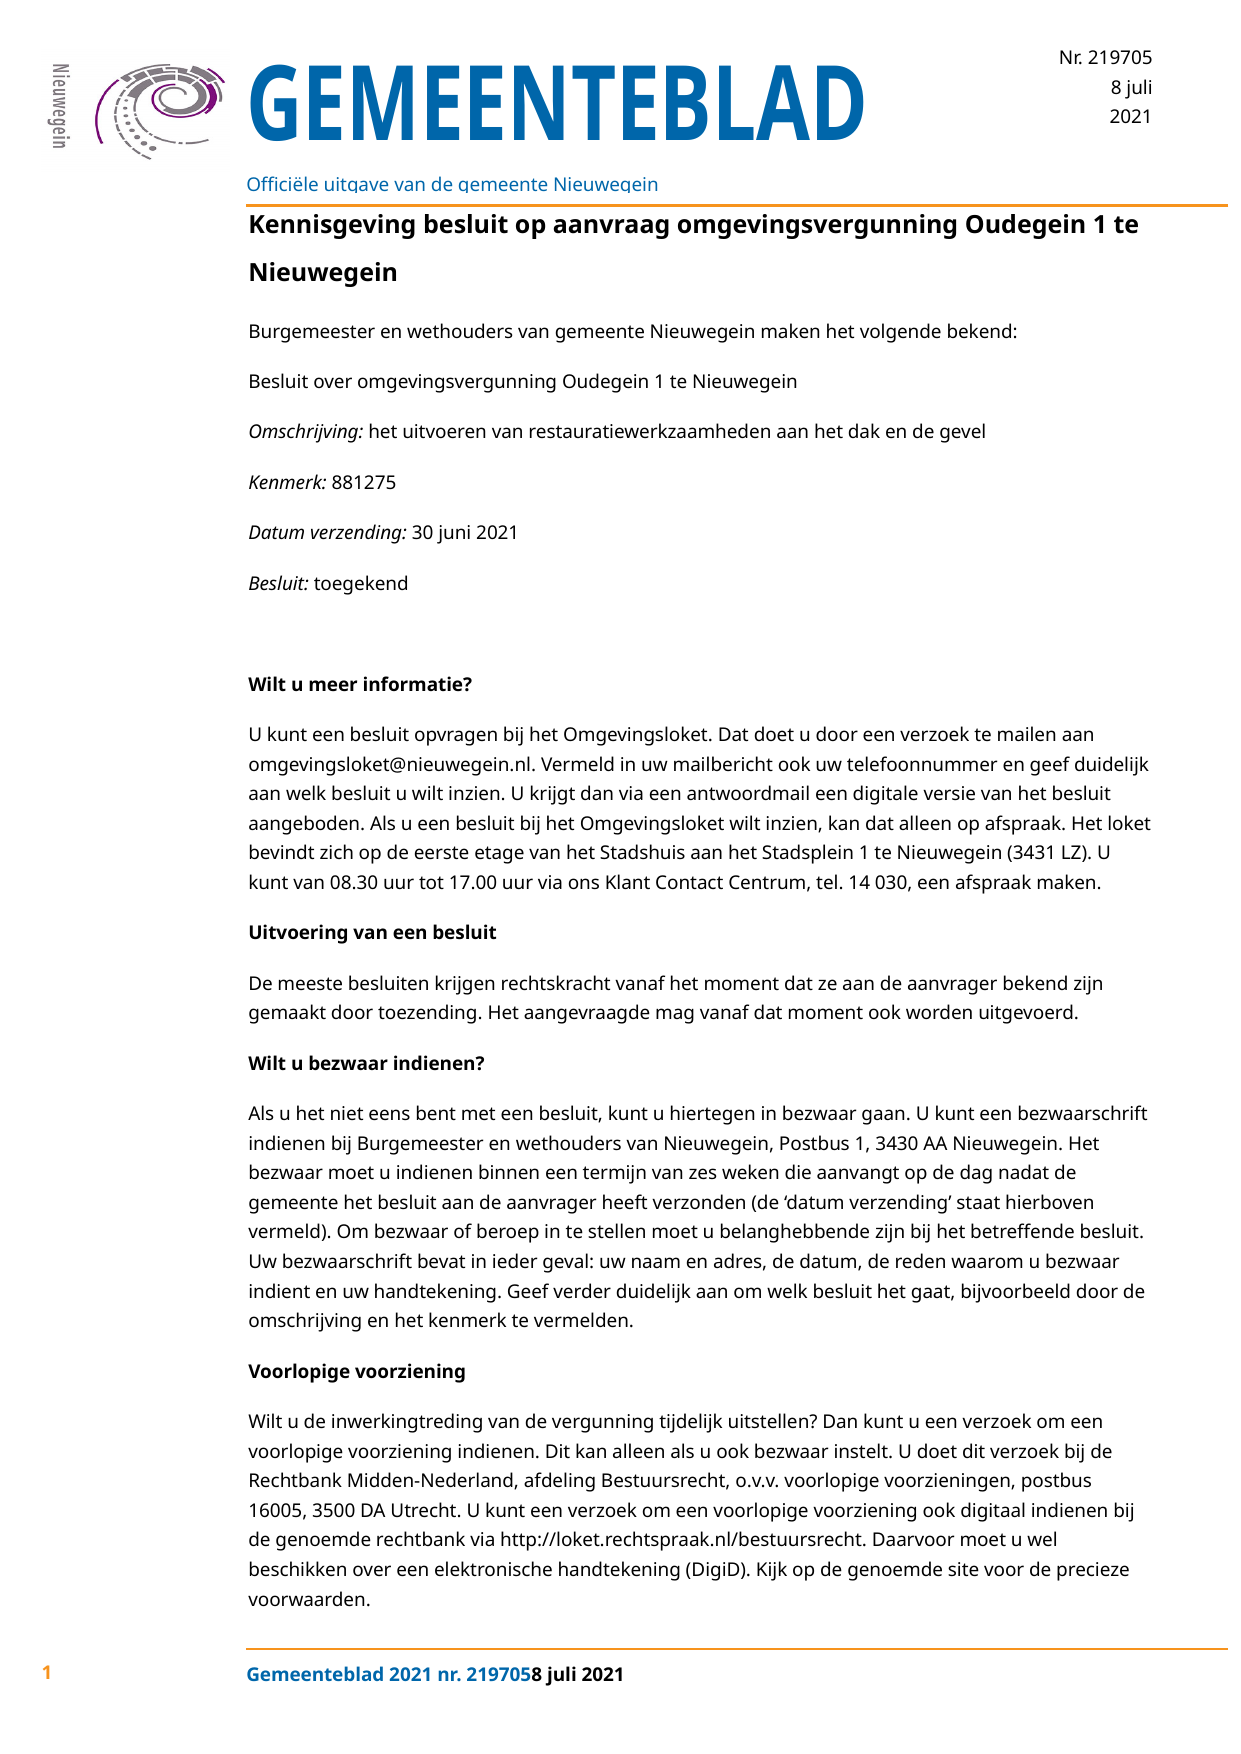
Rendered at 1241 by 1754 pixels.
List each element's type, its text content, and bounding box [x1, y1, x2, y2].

picture [41, 47, 231, 172]
text Kenmerk: 881275 [248, 469, 1152, 495]
text Wilt u bezwaar indienen? [248, 1050, 1152, 1076]
text Wilt u de inwerkingtreding van de vergunning tijdelijk uitstellen? Dan kunt u een verzoek om een voorlopige voorziening indienen. Dit kan alleen als u ook bezwaar instelt. U doet dit verzoek bij de Rechtbank Midden-Nederland, afdeling Bestuursrecht, o.v.v. voorlopige voorzieningen, postbus 16005, 3500 DA Utrecht. U kunt een verzoek om een voorlopige voorziening ook digitaal indienen bij de genoemde rechtbank via http://loket.rechtspraak.nl/bestuursrecht. Daarvoor moet u wel beschikken over een elektronische handtekening (DigiD). Kijk op de genoemde site voor de precieze voorwaarden. [248, 1408, 1152, 1612]
text U kunt een besluit opvragen bij het Omgevingsloket. Dat doet u door een verzoek te mailen aan omgevingsloket@nieuwegein.nl. Vermeld in uw mailbericht ook uw telefoonnummer en geef duidelijk aan welk besluit u wilt inzien. U krijgt dan via een antwoordmail een digitale versie van het besluit aangeboden. Als u een besluit bij het Omgevingsloket wilt inzien, kan dat alleen op afspraak. Het loket bevindt zich op de eerste etage van het Stadshuis aan het Stadsplein 1 te Nieuwegein (3431 LZ). U kunt van 08.30 uur tot 17.00 uur via ons Klant Contact Centrum, tel. 14 030, een afspraak maken. [248, 721, 1152, 895]
text De meeste besluiten krijgen rechtskracht vanaf het moment dat ze aan de aanvrager bekend zijn gemaakt door toezending. Het aangevraagde mag vanaf dat moment ook worden uitgevoerd. [248, 970, 1152, 1025]
text Als u het niet eens bent met een besluit, kunt u hiertegen in bezwaar gaan. U kunt een bezwaarschrift indienen bij Burgemeester en wethouders van Nieuwegein, Postbus 1, 3430 AA Nieuwegein. Het bezwaar moet u indienen binnen een termijn van zes weken die aanvangt op de dag nadat de gemeente het besluit aan de aanvrager heeft verzonden (de ‘datum verzending’ staat hierboven vermeld). Om bezwaar of beroep in te stellen moet u belanghebbende zijn bij het betreffende besluit. Uw bezwaarschrift bevat in ieder geval: uw naam en adres, de datum, de reden waarom u bezwaar indient en uw handtekening. Geef verder duidelijk aan om welk besluit het gaat, bijvoorbeeld door de omschrijving en het kenmerk te vermelden. [248, 1100, 1152, 1333]
text Voorlopige voorziening [248, 1358, 1152, 1384]
text Omschrijving: het uitvoeren van restauratiewerkzaamheden aan het dak en de gevel [248, 419, 1152, 444]
text Uitvoering van een besluit [248, 919, 1152, 945]
text Besluit: toegekend [248, 570, 1152, 596]
text Wilt u meer informatie? [248, 671, 1152, 697]
text Datum verzending: 30 juni 2021 [248, 519, 1152, 545]
text Burgemeester en wethouders van gemeente Nieuwegein maken het volgende bekend: [248, 318, 1152, 344]
text Besluit over omgevingsvergunning Oudegein 1 te Nieuwegein [248, 368, 1152, 394]
text Kennisgeving besluit op aanvraag omgevingsvergunning Oudegein 1 te Nieuwegein [248, 207, 1152, 288]
